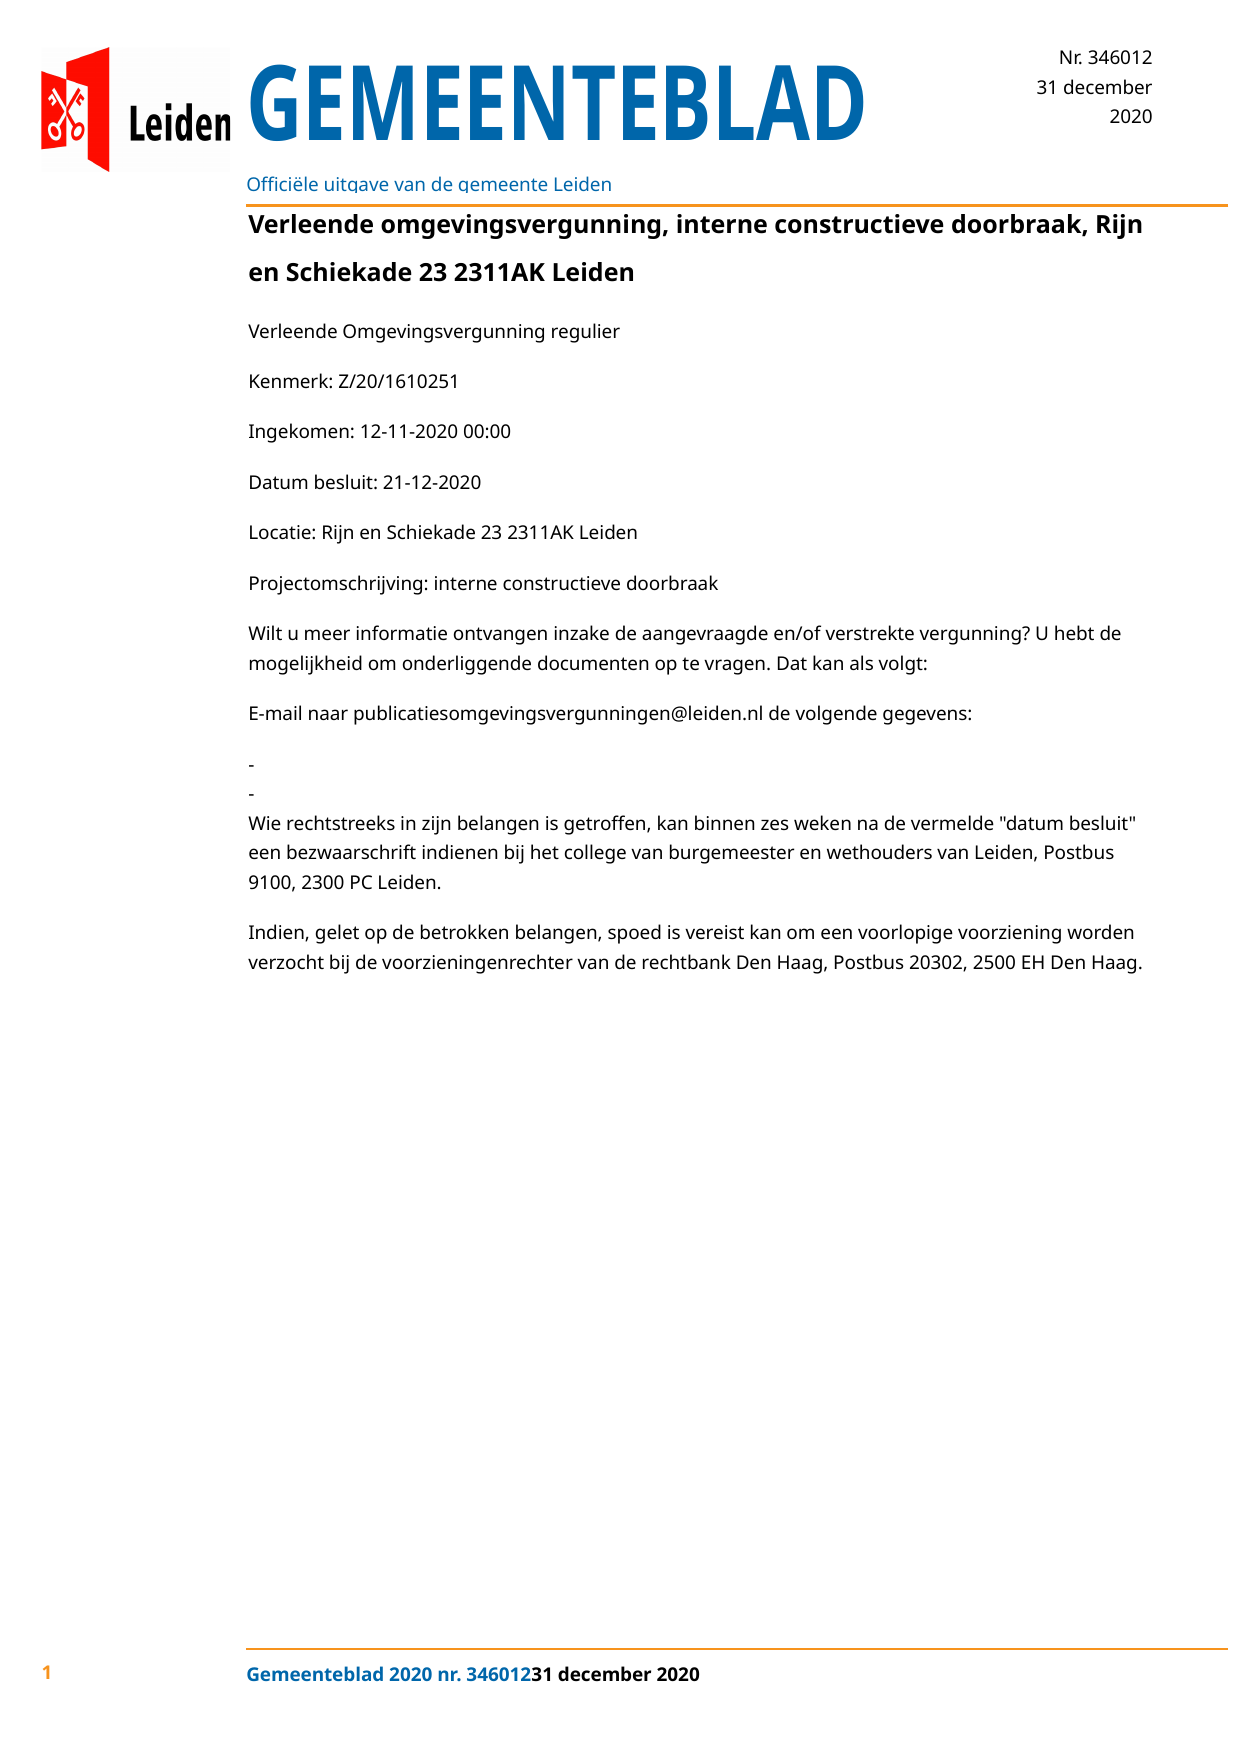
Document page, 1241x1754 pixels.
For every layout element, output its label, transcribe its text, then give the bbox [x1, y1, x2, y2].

text Verleende omgevingsvergunning, interne constructieve doorbraak, Rijn en Schiekade 23 2311AK Leiden [248, 207, 1152, 288]
text Locatie: Rijn en Schiekade 23 2311AK Leiden [248, 519, 1152, 545]
text Datum besluit: 21-12-2020 [248, 469, 1152, 495]
text Ingekomen: 12-11-2020 00:00 [248, 419, 1152, 444]
text Projectomschrijving: interne constructieve doorbraak [248, 570, 1152, 596]
text Kenmerk: Z/20/1610251 [248, 368, 1152, 394]
text Wie rechtstreeks in zijn belangen is getroffen, kan binnen zes weken na de vermelde "datum besluit" een bezwaarschrift indienen bij het college van burgemeester en wethouders van Leiden, Postbus 9100, 2300 PC Leiden. [248, 810, 1152, 895]
text Indien, gelet op de betrokken belangen, spoed is vereist kan om een voorlopige voorziening worden verzocht bij de voorzieningenrechter van de rechtbank Den Haag, Postbus 20302, 2500 EH Den Haag. [248, 919, 1152, 975]
text Wilt u meer informatie ontvangen inzake de aangevraagde en/of verstrekte vergunning? U hebt de mogelijkheid om onderliggende documenten op te vragen. Dat kan als volgt: [248, 620, 1152, 676]
text Verleende Omgevingsvergunning regulier [248, 318, 1152, 344]
text E-mail naar publicatiesomgevingsvergunningen@leiden.nl de volgende gegevens: [248, 700, 1152, 726]
picture [41, 47, 231, 172]
